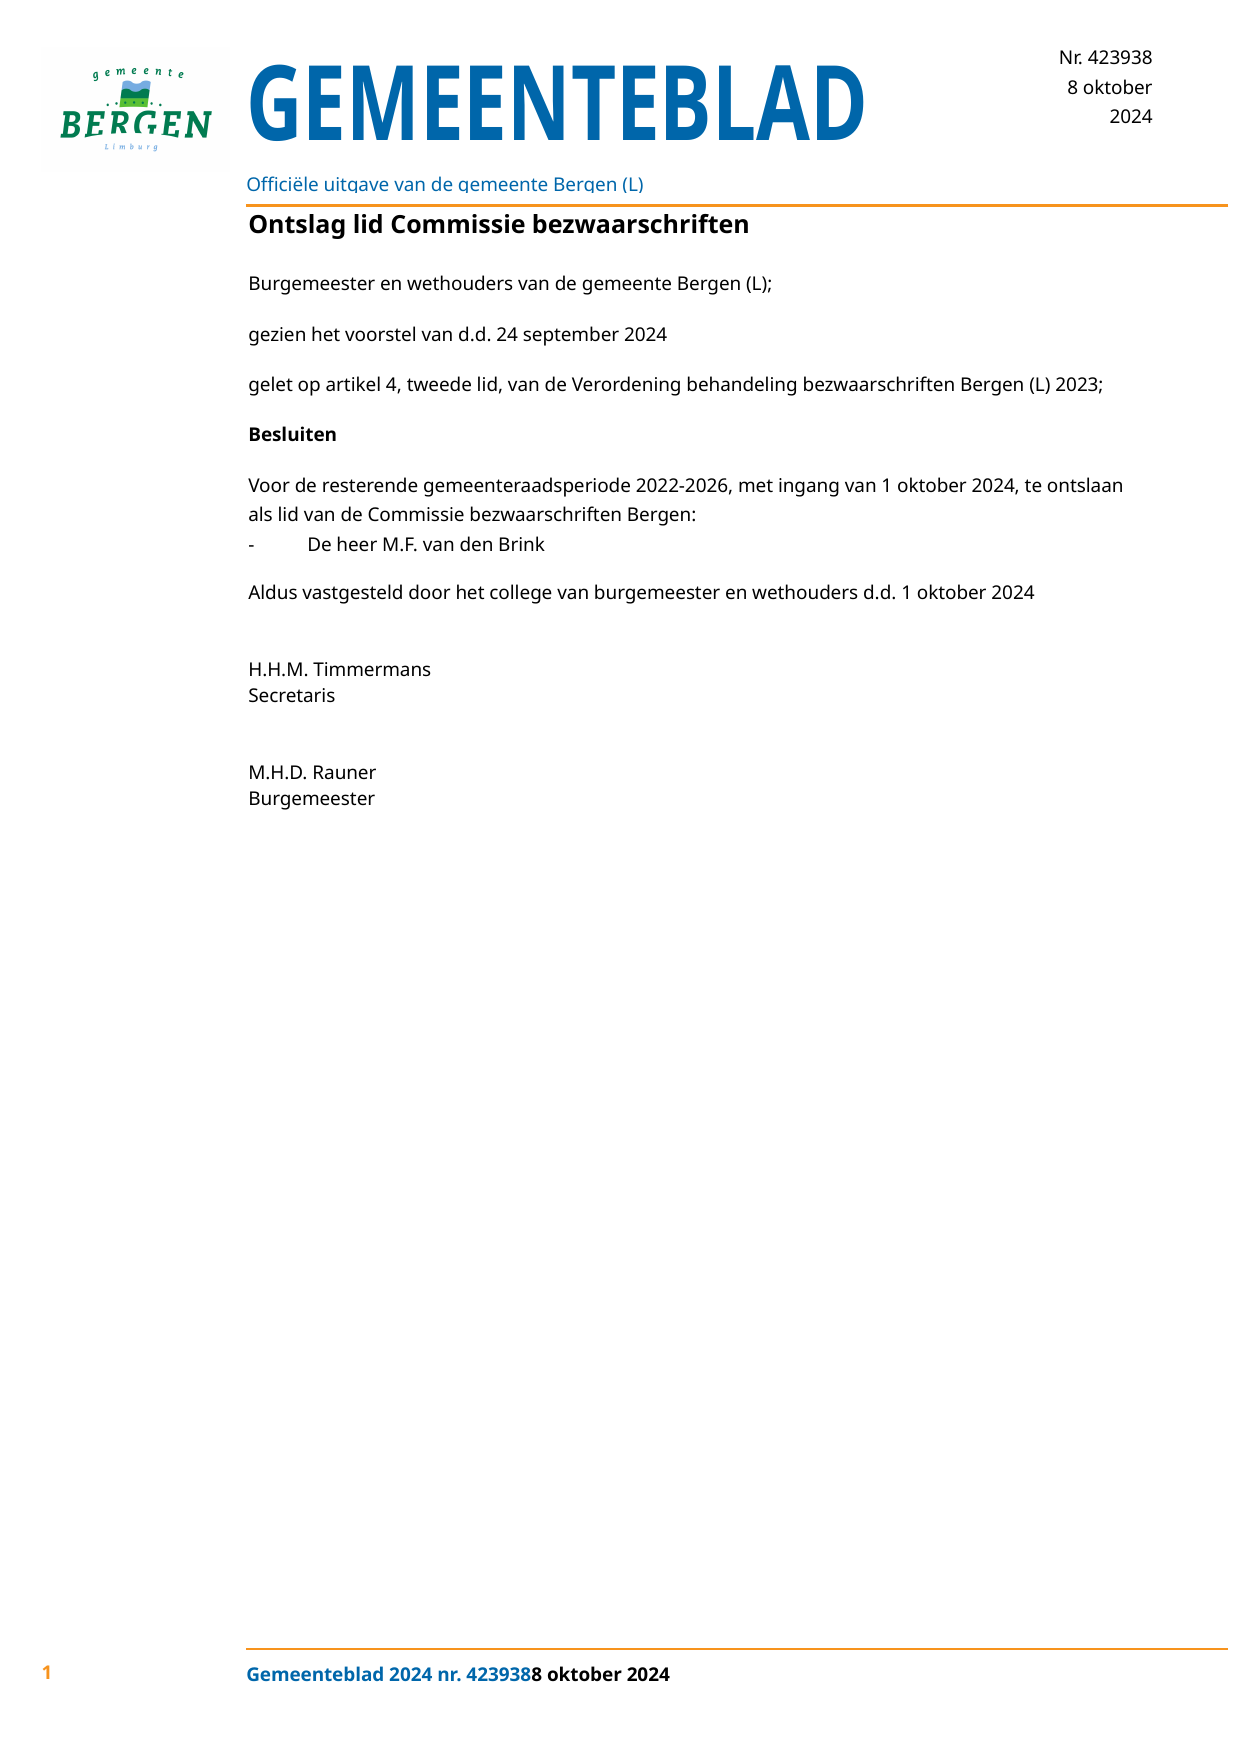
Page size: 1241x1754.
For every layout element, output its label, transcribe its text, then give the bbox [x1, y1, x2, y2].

text Aldus vastgesteld door het college van burgemeester en wethouders d.d. 1 oktober 2024 [248, 579, 1152, 605]
text Secretaris [248, 682, 1152, 708]
text Burgemeester [248, 785, 1152, 811]
text Besluiten [248, 422, 1152, 447]
text M.H.D. Rauner [248, 759, 1152, 785]
text Voor de resterende gemeenteraadsperiode 2022-2026, met ingang van 1 oktober 2024, te ontslaan als lid van de Commissie bezwaarschriften Bergen: [248, 472, 1152, 527]
list De heer M.F. van den Brink [248, 531, 1152, 557]
text Burgemeester en wethouders van de gemeente Bergen (L); [248, 270, 1152, 296]
picture [41, 47, 231, 172]
text Ontslag lid Commissie bezwaarschriften [248, 207, 1152, 241]
text gezien het voorstel van d.d. 24 september 2024 [248, 321, 1152, 346]
text gelet op artikel 4, tweede lid, van de Verordening behandeling bezwaarschriften Bergen (L) 2023; [248, 371, 1152, 397]
text H.H.M. Timmermans [248, 656, 1152, 682]
